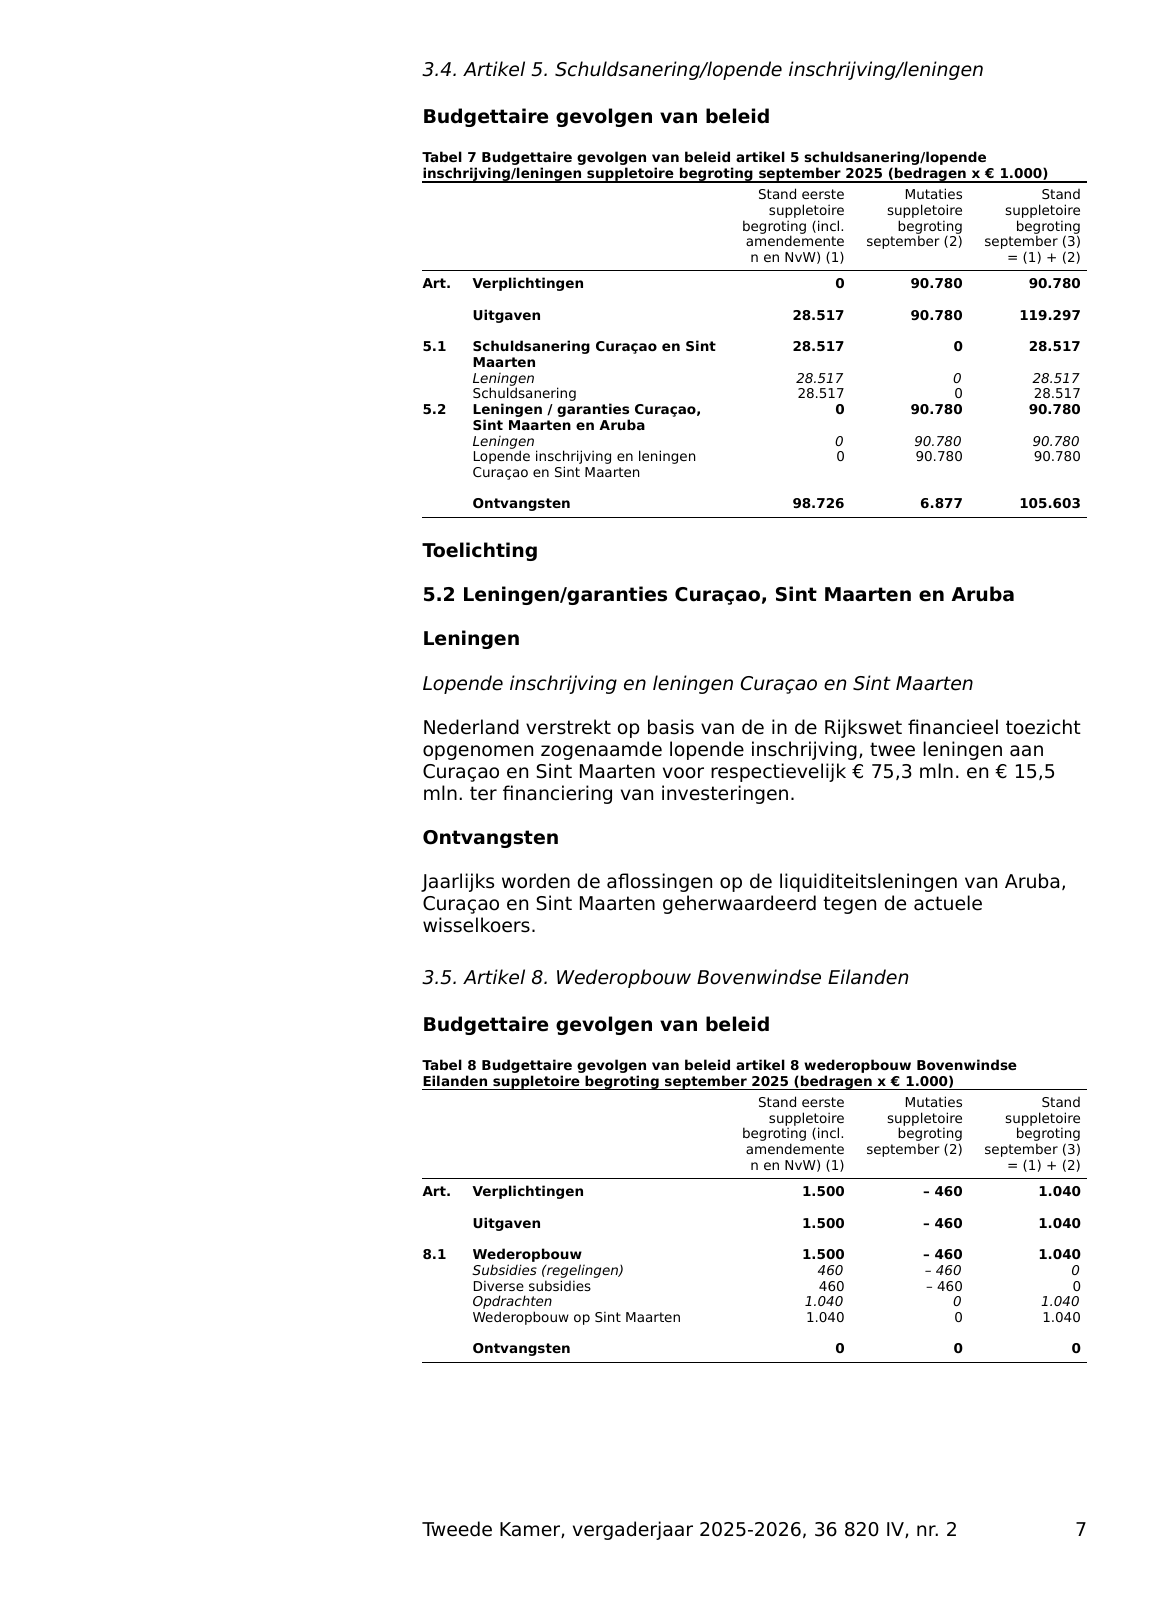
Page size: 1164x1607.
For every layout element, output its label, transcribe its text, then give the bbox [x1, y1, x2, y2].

table_header Tabel 7 Budgettaire gevolgen van beleid artikel 5 schuldsanering/lopende inschrijving/leningen suppletoire begroting september 2025 (bedragen x € 1.000) [422, 150, 1087, 181]
table_cell [732, 1231, 850, 1247]
table_cell 460 [732, 1278, 850, 1294]
table_cell Stand eerste suppletoire begroting (incl. amendementen en NvW) (1) [732, 183, 850, 270]
table_cell [969, 1200, 1087, 1215]
table_cell 1.500 [732, 1179, 850, 1200]
table_cell [467, 1231, 732, 1247]
table_cell [850, 1326, 968, 1341]
subtitle 5.2 Leningen/garanties Curaçao, Sint Maarten en Aruba [422, 584, 1087, 606]
table_cell Stand suppletoire begroting september (3) = (1) + (2) [969, 1090, 1087, 1178]
table_cell 28.517 [969, 386, 1087, 402]
table_cell 28.517 [969, 339, 1087, 371]
table_cell 0 [732, 449, 850, 481]
table_cell 90.780 [850, 271, 968, 292]
table_cell Stand suppletoire begroting september (3) = (1) + (2) [969, 183, 1087, 270]
table_cell Uitgaven [467, 308, 732, 323]
subtitle Toelichting [422, 540, 1087, 562]
table_cell [422, 1310, 467, 1326]
table_cell 90.780 [850, 402, 968, 433]
table_cell [850, 1231, 968, 1247]
table_cell 1.040 [732, 1294, 850, 1310]
table_cell [732, 1200, 850, 1215]
table_cell [467, 1200, 732, 1215]
table_cell 1.040 [969, 1247, 1087, 1263]
table_cell – 460 [850, 1263, 968, 1278]
table_cell [467, 481, 732, 496]
table_cell [422, 1278, 467, 1294]
table_cell 28.517 [969, 371, 1087, 386]
table_cell Schuldsanering [467, 386, 732, 402]
table_cell – 460 [850, 1247, 968, 1263]
table_cell Mutaties suppletoire begroting september (2) [850, 1090, 968, 1178]
table_cell Opdrachten [467, 1294, 732, 1310]
table_cell [422, 496, 467, 517]
table_cell 0 [969, 1278, 1087, 1294]
table_cell 0 [850, 371, 968, 386]
table_cell 8.1 [422, 1247, 467, 1263]
table_cell 1.500 [732, 1215, 850, 1231]
table_cell [422, 481, 467, 496]
table_cell [850, 481, 968, 496]
table_cell [422, 1263, 467, 1278]
table_cell Art. [422, 271, 467, 292]
table_cell 1.040 [969, 1215, 1087, 1231]
table_cell [422, 449, 467, 481]
table_cell Leningen / garanties Curaçao, Sint Maarten en Aruba [467, 402, 732, 433]
text Nederland verstrekt op basis van de in de Rijkswet financieel toezicht opgenomen zogenaamde lopende inschrijving, twee leningen aan Curaçao en Sint Maarten voor respectievelijk € 75,3 mln. en € 15,5 mln. ter financiering van investeringen. [422, 717, 1087, 804]
table_cell 0 [732, 434, 850, 449]
table_cell 1.500 [732, 1247, 850, 1263]
subtitle Budgettaire gevolgen van beleid [422, 106, 1087, 128]
table_cell 1.040 [732, 1310, 850, 1326]
table_cell [422, 1200, 467, 1215]
table_cell [422, 1326, 467, 1341]
table_cell Art. [422, 1179, 467, 1200]
table_cell [422, 1231, 467, 1247]
table_cell Verplichtingen [467, 271, 732, 292]
table_cell 105.603 [969, 496, 1087, 517]
table_cell 5.2 [422, 402, 467, 433]
table_cell 1.040 [969, 1294, 1087, 1310]
table_cell 90.780 [969, 271, 1087, 292]
table_cell 0 [732, 271, 850, 292]
table_cell 28.517 [732, 308, 850, 323]
table_cell 90.780 [969, 449, 1087, 481]
table_header Tabel 8 Budgettaire gevolgen van beleid artikel 8 wederopbouw Bovenwindse Eilanden suppletoire begroting september 2025 (bedragen x € 1.000) [422, 1058, 1087, 1089]
subtitle Ontvangsten [422, 827, 1087, 849]
text Jaarlijks worden de aflossingen op de liquiditeitsleningen van Aruba, Curaçao en Sint Maarten geherwaardeerd tegen de actuele wisselkoers. [422, 871, 1087, 937]
table_cell 90.780 [969, 434, 1087, 449]
table_cell Schuldsanering Curaçao en Sint Maarten [467, 339, 732, 371]
table_cell [467, 183, 732, 270]
table_cell Leningen [467, 434, 732, 449]
table_cell Subsidies (regelingen) [467, 1263, 732, 1278]
table_cell 0 [732, 402, 850, 433]
table_cell 90.780 [850, 308, 968, 323]
table_cell 1.040 [969, 1179, 1087, 1200]
table_cell [422, 1090, 467, 1178]
table_cell [467, 292, 732, 308]
table_cell [732, 323, 850, 339]
table_cell [422, 1341, 467, 1362]
table_cell [969, 1326, 1087, 1341]
table_cell Verplichtingen [467, 1179, 732, 1200]
table_cell – 460 [850, 1215, 968, 1231]
table_cell 6.877 [850, 496, 968, 517]
table_cell [467, 1326, 732, 1341]
subtitle Leningen [422, 628, 1087, 650]
table_cell Lopende inschrijving en leningen Curaçao en Sint Maarten [467, 449, 732, 481]
table_cell 0 [732, 1341, 850, 1362]
table_cell Wederopbouw [467, 1247, 732, 1263]
table_cell – 460 [850, 1179, 968, 1200]
table_cell [422, 371, 467, 386]
table_cell [969, 292, 1087, 308]
table_cell 460 [732, 1263, 850, 1278]
table_cell 98.726 [732, 496, 850, 517]
table_cell 0 [850, 386, 968, 402]
table_cell [969, 1231, 1087, 1247]
table_cell [467, 1090, 732, 1178]
subtitle Budgettaire gevolgen van beleid [422, 1014, 1087, 1036]
table_cell [422, 308, 467, 323]
table_cell [422, 434, 467, 449]
table_cell Diverse subsidies [467, 1278, 732, 1294]
table_cell [850, 323, 968, 339]
table_cell 90.780 [850, 434, 968, 449]
table_cell 0 [969, 1341, 1087, 1362]
table_cell Uitgaven [467, 1215, 732, 1231]
table_cell Stand eerste suppletoire begroting (incl. amendementen en NvW) (1) [732, 1090, 850, 1178]
table_cell 0 [850, 1341, 968, 1362]
table_cell 0 [850, 339, 968, 371]
table_cell [467, 323, 732, 339]
table_cell 90.780 [969, 402, 1087, 433]
table_cell 28.517 [732, 371, 850, 386]
table_cell 0 [850, 1294, 968, 1310]
table_cell Ontvangsten [467, 1341, 732, 1362]
table_cell 1.040 [969, 1310, 1087, 1326]
table_cell 0 [850, 1310, 968, 1326]
table_cell 119.297 [969, 308, 1087, 323]
table_cell Mutaties suppletoire begroting september (2) [850, 183, 968, 270]
subtitle 3.5. Artikel 8. Wederopbouw Bovenwindse Eilanden [422, 967, 1087, 989]
table_cell [850, 292, 968, 308]
table_cell [732, 292, 850, 308]
table_cell [422, 1294, 467, 1310]
table_cell [850, 1200, 968, 1215]
subtitle 3.4. Artikel 5. Schuldsanering/lopende inschrijving/leningen [422, 59, 1087, 81]
table_cell [732, 1326, 850, 1341]
table_cell 28.517 [732, 386, 850, 402]
table_cell [422, 183, 467, 270]
table_cell [422, 292, 467, 308]
subtitle Lopende inschrijving en leningen Curaçao en Sint Maarten [422, 672, 1087, 694]
table_cell 90.780 [850, 449, 968, 481]
table_cell Wederopbouw op Sint Maarten [467, 1310, 732, 1326]
table_cell [969, 481, 1087, 496]
table_cell [969, 323, 1087, 339]
table_cell [422, 386, 467, 402]
table_cell [732, 481, 850, 496]
table_cell 0 [969, 1263, 1087, 1278]
table_cell 5.1 [422, 339, 467, 371]
table_cell [422, 323, 467, 339]
table_cell Ontvangsten [467, 496, 732, 517]
table_cell 28.517 [732, 339, 850, 371]
table_cell [422, 1215, 467, 1231]
table_cell Leningen [467, 371, 732, 386]
table_cell – 460 [850, 1278, 968, 1294]
